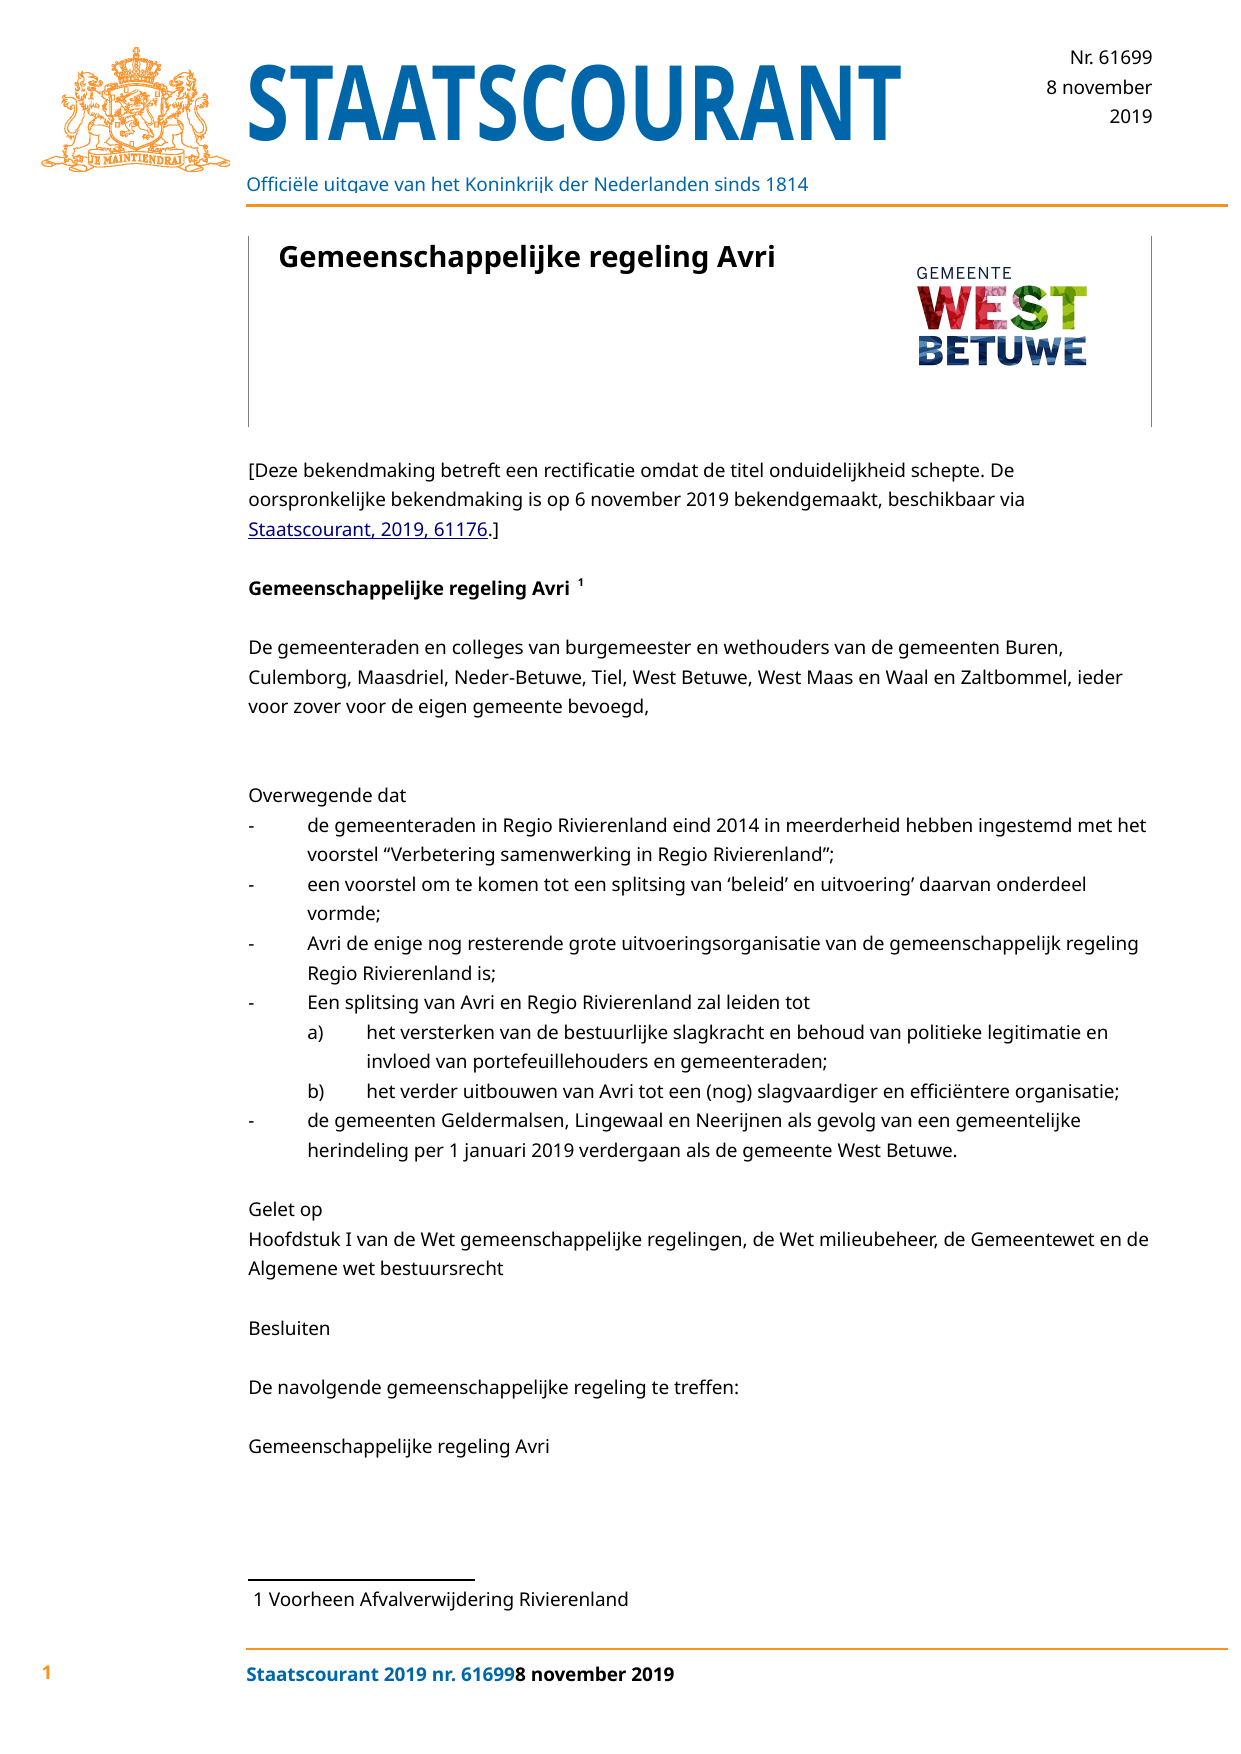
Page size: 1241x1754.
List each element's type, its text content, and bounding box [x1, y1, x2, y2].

text Overwegende dat [248, 782, 1152, 808]
list de gemeenteraden in Regio Rivierenland eind 2014 in meerderheid hebben ingestemd met het voorstel “Verbetering samenwerking in Regio Rivierenland”; [248, 812, 1152, 867]
text Gemeenschappelijke regeling Avri [248, 1433, 1152, 1459]
text Hoofdstuk I van de Wet gemeenschappelijke regelingen, de Wet milieubeheer, de Gemeentewet en de Algemene wet bestuursrecht [248, 1226, 1152, 1281]
text De navolgende gemeenschappelijke regeling te treffen: [248, 1374, 1152, 1399]
text Voorheen Afvalverwijdering Rivierenland [248, 1586, 1152, 1612]
list een voorstel om te komen tot een splitsing van ‘beleid’ en uitvoering’ daarvan onderdeel vormde; [248, 871, 1152, 926]
table_header [850, 236, 1151, 427]
text Gelet op [248, 1196, 1152, 1222]
list het versterken van de bestuurlijke slagkracht en behoud van politieke legitimatie en invloed van portefeuillehouders en gemeenteraden; [307, 1019, 1152, 1074]
picture [882, 236, 1119, 402]
list Een splitsing van Avri en Regio Rivierenland zal leiden tot [248, 989, 1152, 1015]
text [Deze bekendmaking betreft een rectificatie omdat de titel onduidelijkheid schepte. De oorspronkelijke bekendmaking is op 6 november 2019 bekendgemaakt, beschikbaar via Staatscourant, 2019, 61176.] [248, 457, 1152, 542]
text De gemeenteraden en colleges van burgemeester en wethouders van de gemeenten Buren, Culemborg, Maasdriel, Neder-Betuwe, Tiel, West Betuwe, West Maas en Waal en Zaltbommel, ieder voor zover voor de eigen gemeente bevoegd, [248, 634, 1152, 719]
text Gemeenschappelijke regeling Avri [248, 575, 1152, 601]
list de gemeenten Geldermalsen, Lingewaal en Neerijnen als gevolg van een gemeentelijke herindeling per 1 januari 2019 verdergaan als de gemeente West Betuwe. [248, 1108, 1152, 1163]
picture [41, 47, 231, 172]
list het verder uitbouwen van Avri tot een (nog) slagvaardiger en efficiëntere organisatie; [307, 1078, 1152, 1104]
list Avri de enige nog resterende grote uitvoeringsorganisatie van de gemeenschappelijk regeling Regio Rivierenland is; [248, 930, 1152, 985]
text Besluiten [248, 1315, 1152, 1340]
table_header Gemeenschappelijke regeling Avri [249, 236, 850, 427]
